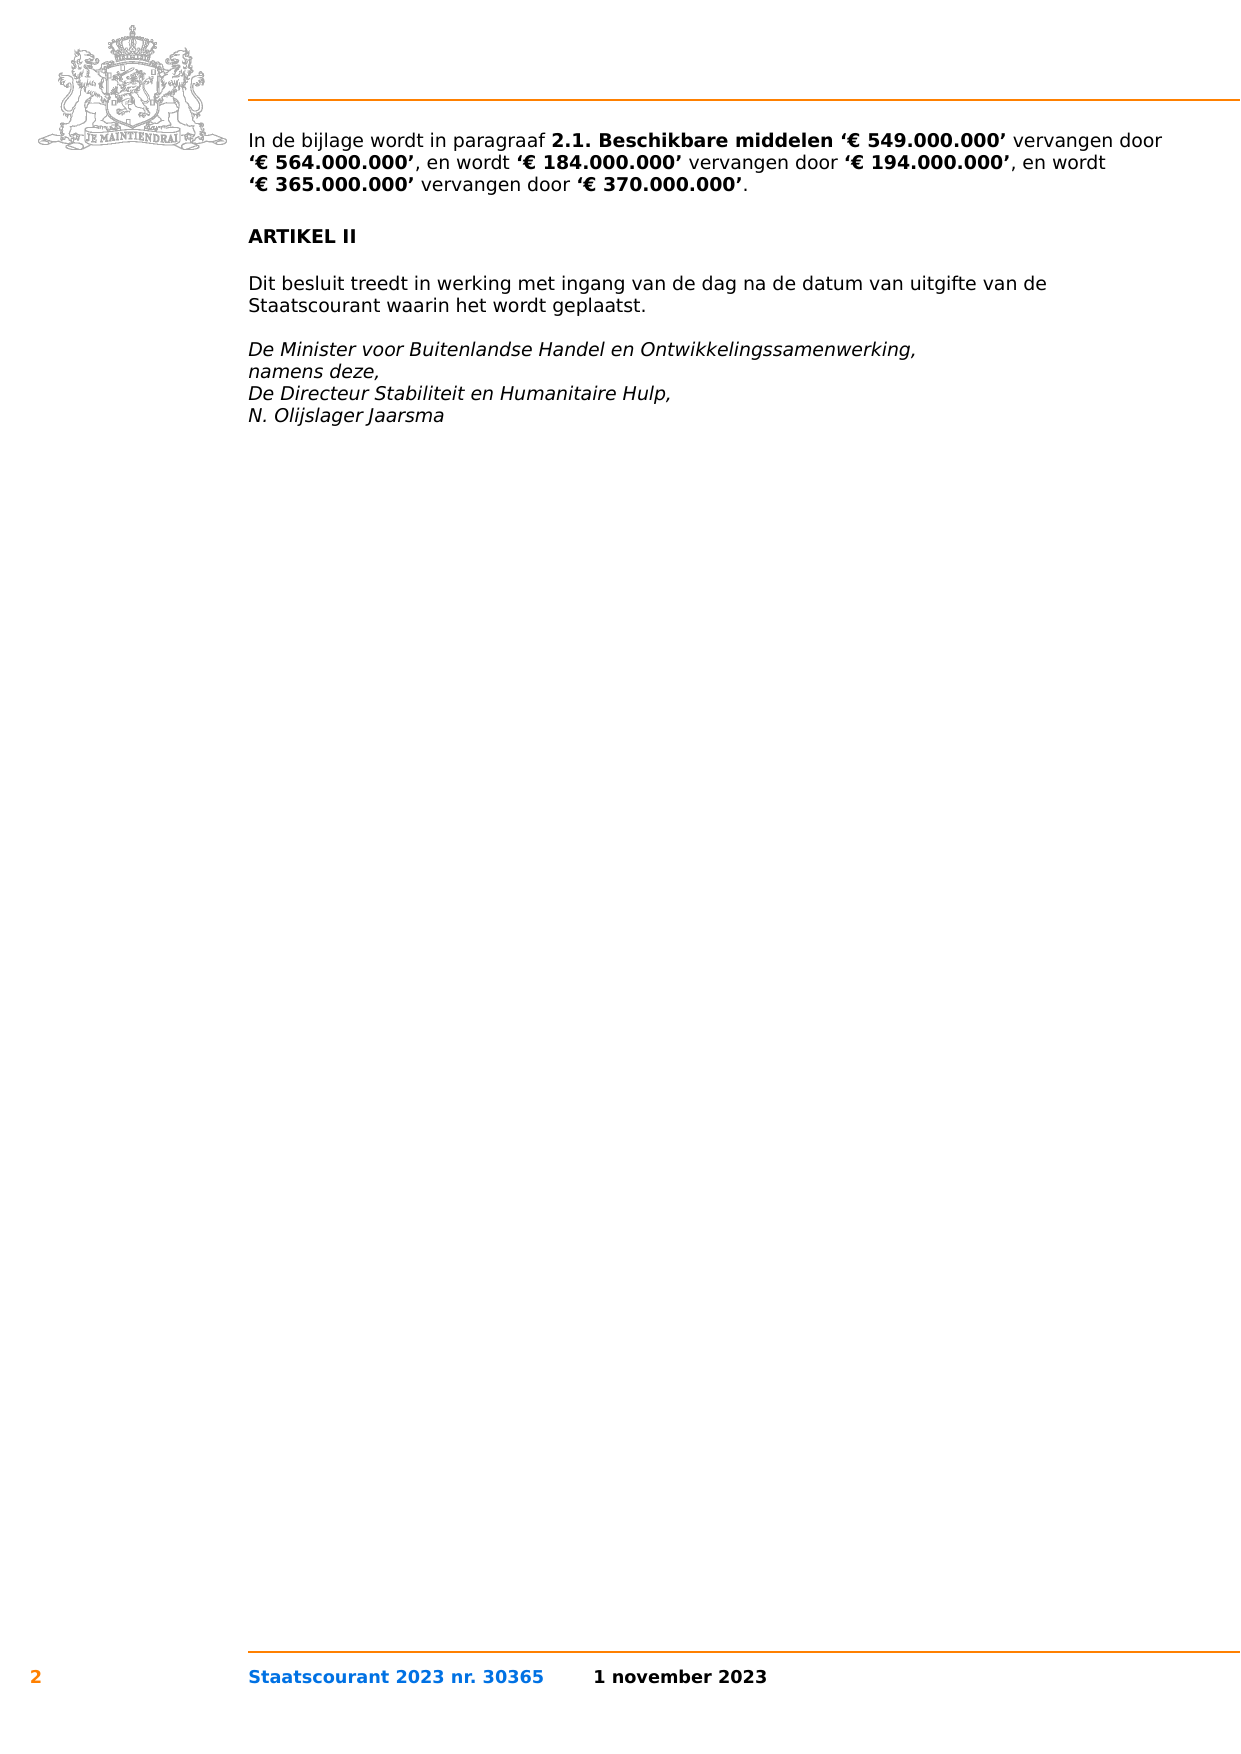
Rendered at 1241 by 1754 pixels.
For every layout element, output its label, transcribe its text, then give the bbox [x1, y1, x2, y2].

text In de bijlage wordt in paragraaf 2.1. Beschikbare middelen ‘€ 549.000.000’ vervangen door ‘€ 564.000.000’, en wordt ‘€ 184.000.000’ vervangen door ‘€ 194.000.000’, en wordt ‘€ 365.000.000’ vervangen door ‘€ 370.000.000’. [248, 130, 1163, 196]
text Dit besluit treedt in werking met ingang van de dag na de datum van uitgifte van de Staatscourant waarin het wordt geplaatst. [248, 273, 1163, 317]
picture [38, 25, 227, 150]
text De Minister voor Buitenlandse Handel en Ontwikkelingssamenwerking, namens deze, De Directeur Stabiliteit en Humanitaire Hulp, N. Olijslager Jaarsma [248, 339, 1163, 427]
subtitle ARTIKEL II [248, 226, 1163, 248]
